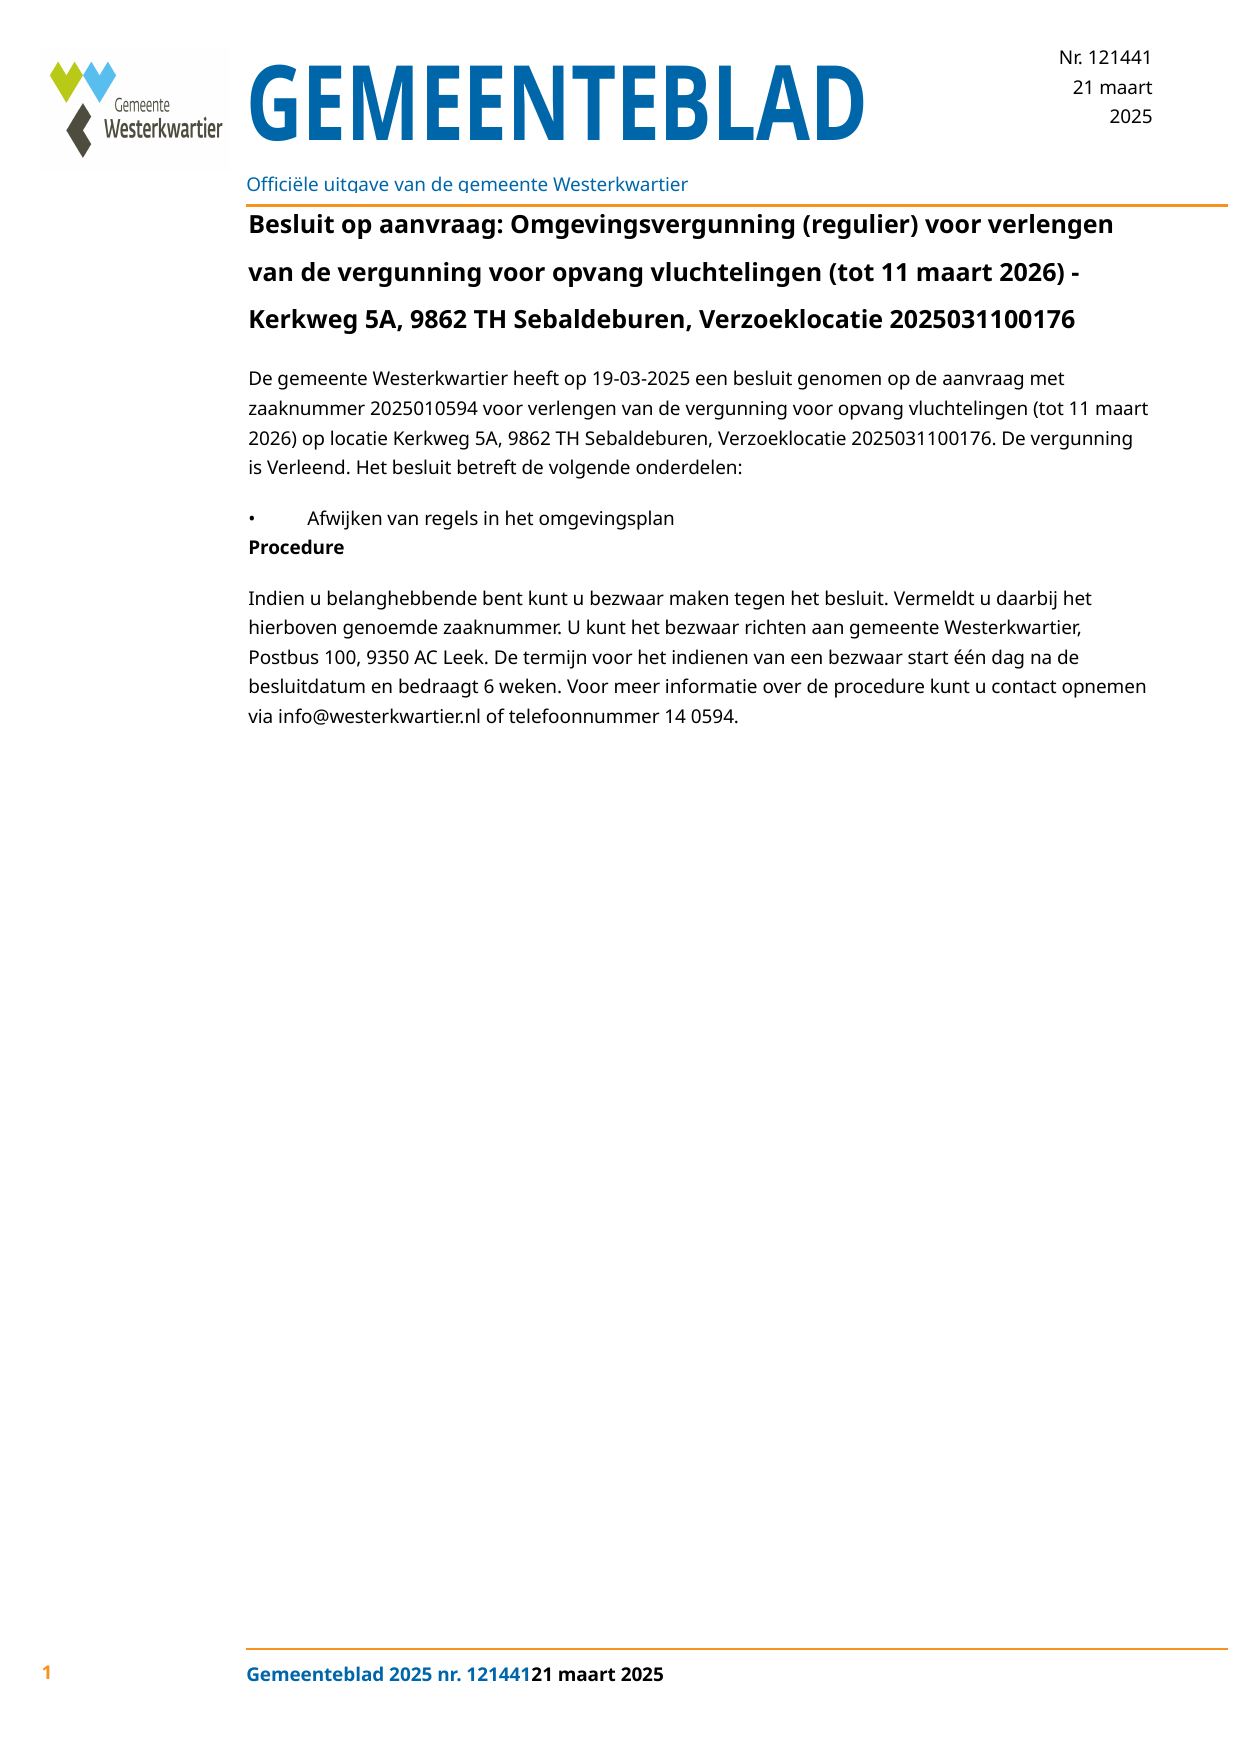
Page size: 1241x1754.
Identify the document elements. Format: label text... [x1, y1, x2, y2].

text Besluit op aanvraag: Omgevingsvergunning (regulier) voor verlengen van de vergunning voor opvang vluchtelingen (tot 11 maart 2026) - Kerkweg 5A, 9862 TH Sebaldeburen, Verzoeklocatie 2025031100176 [248, 207, 1152, 336]
list Afwijken van regels in het omgevingsplan [248, 505, 1152, 530]
text De gemeente Westerkwartier heeft op 19-03-2025 een besluit genomen op de aanvraag met zaaknummer 2025010594 voor verlengen van de vergunning voor opvang vluchtelingen (tot 11 maart 2026) op locatie Kerkweg 5A, 9862 TH Sebaldeburen, Verzoeklocatie 2025031100176. De vergunning is Verleend. Het besluit betreft de volgende onderdelen: [248, 366, 1152, 480]
text Procedure [248, 534, 1152, 560]
picture [41, 47, 231, 172]
text Indien u belanghebbende bent kunt u bezwaar maken tegen het besluit. Vermeldt u daarbij het hierboven genoemde zaaknummer. U kunt het bezwaar richten aan gemeente Westerkwartier, Postbus 100, 9350 AC Leek. De termijn voor het indienen van een bezwaar start één dag na de besluitdatum en bedraagt 6 weken. Voor meer informatie over de procedure kunt u contact opnemen via info@westerkwartier.nl of telefoonnummer 14 0594. [248, 585, 1152, 729]
